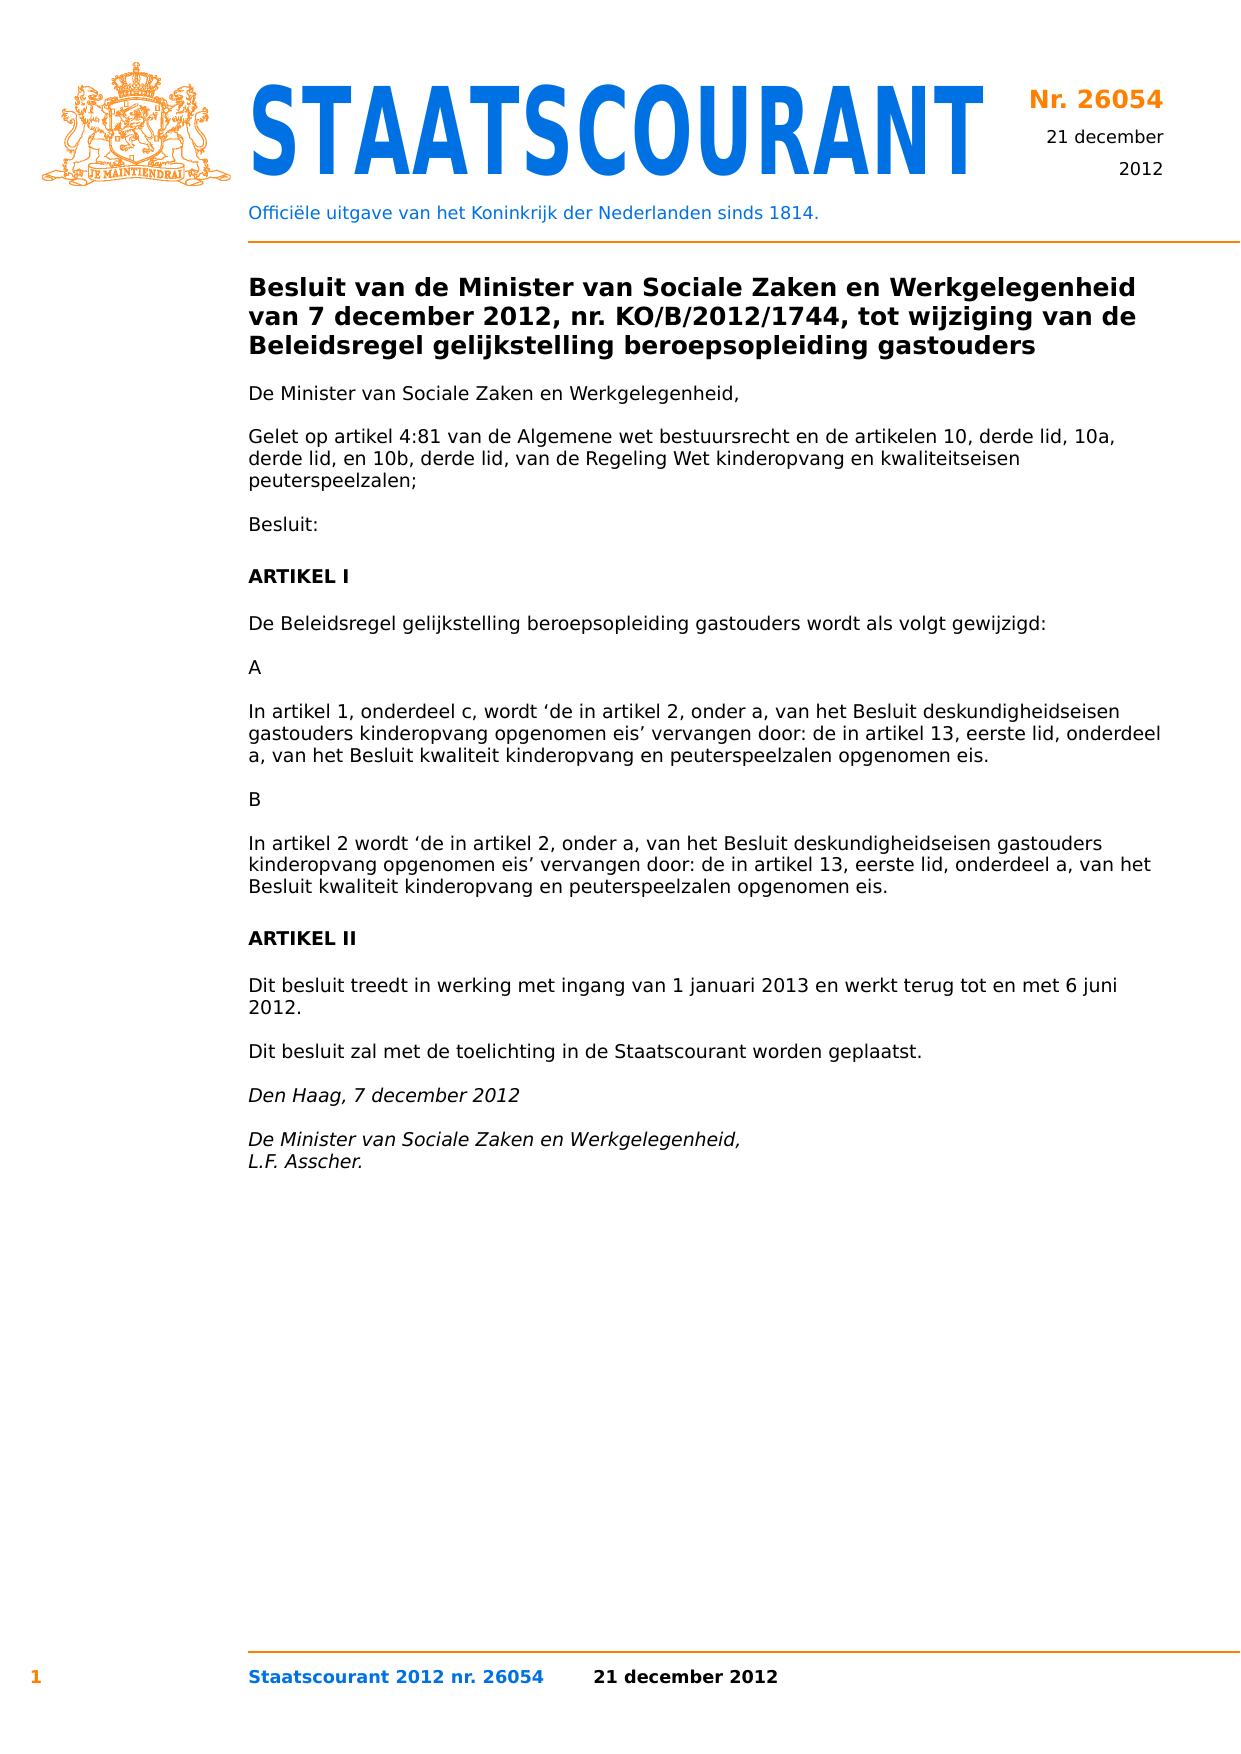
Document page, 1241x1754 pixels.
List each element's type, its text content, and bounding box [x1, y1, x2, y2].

text Gelet op artikel 4:81 van de Algemene wet bestuursrecht en de artikelen 10, derde lid, 10a, derde lid, en 10b, derde lid, van de Regeling Wet kinderopvang en kwaliteitseisen peuterspeelzalen; [248, 426, 1163, 492]
text De Beleidsregel gelijkstelling beroepsopleiding gastouders wordt als volgt gewijzigd: [248, 613, 1163, 635]
table_cell 21 december [998, 121, 1240, 153]
table_cell 2012 [998, 153, 1240, 203]
text A [248, 657, 1163, 679]
text B [248, 788, 1163, 811]
text De Minister van Sociale Zaken en Werkgelegenheid, [248, 382, 1163, 404]
table_cell Officiële uitgave van het Koninkrijk der Nederlanden sinds 1814. [248, 203, 1240, 241]
text Dit besluit zal met de toelichting in de Staatscourant worden geplaatst. [248, 1041, 1163, 1063]
table_header Nr. 26054 [998, 62, 1240, 121]
text Dit besluit treedt in werking met ingang van 1 januari 2013 en werkt terug tot en met 6 juni 2012. [248, 975, 1163, 1019]
text Den Haag, 7 december 2012 [248, 1085, 1163, 1107]
picture [41, 62, 231, 186]
text Besluit: [248, 514, 1163, 536]
text In artikel 1, onderdeel c, wordt ‘de in artikel 2, onder a, van het Besluit deskundigheidseisen gastouders kinderopvang opgenomen eis’ vervangen door: de in artikel 13, eerste lid, onderdeel a, van het Besluit kwaliteit kinderopvang en peuterspeelzalen opgenomen eis. [248, 701, 1163, 767]
subtitle ARTIKEL I [248, 566, 1163, 588]
text De Minister van Sociale Zaken en Werkgelegenheid, L.F. Asscher. [248, 1129, 1163, 1173]
text In artikel 2 wordt ‘de in artikel 2, onder a, van het Besluit deskundigheidseisen gastouders kinderopvang opgenomen eis’ vervangen door: de in artikel 13, eerste lid, onderdeel a, van het Besluit kwaliteit kinderopvang en peuterspeelzalen opgenomen eis. [248, 832, 1163, 898]
subtitle Besluit van de Minister van Sociale Zaken en Werkgelegenheid van 7 december 2012, nr. KO/B/2012/1744, tot wijziging van de Beleidsregel gelijkstelling beroepsopleiding gastouders [248, 273, 1163, 361]
subtitle ARTIKEL II [248, 928, 1163, 950]
table_header STAATSCOURANT [248, 62, 998, 203]
table_header [25, 62, 248, 241]
